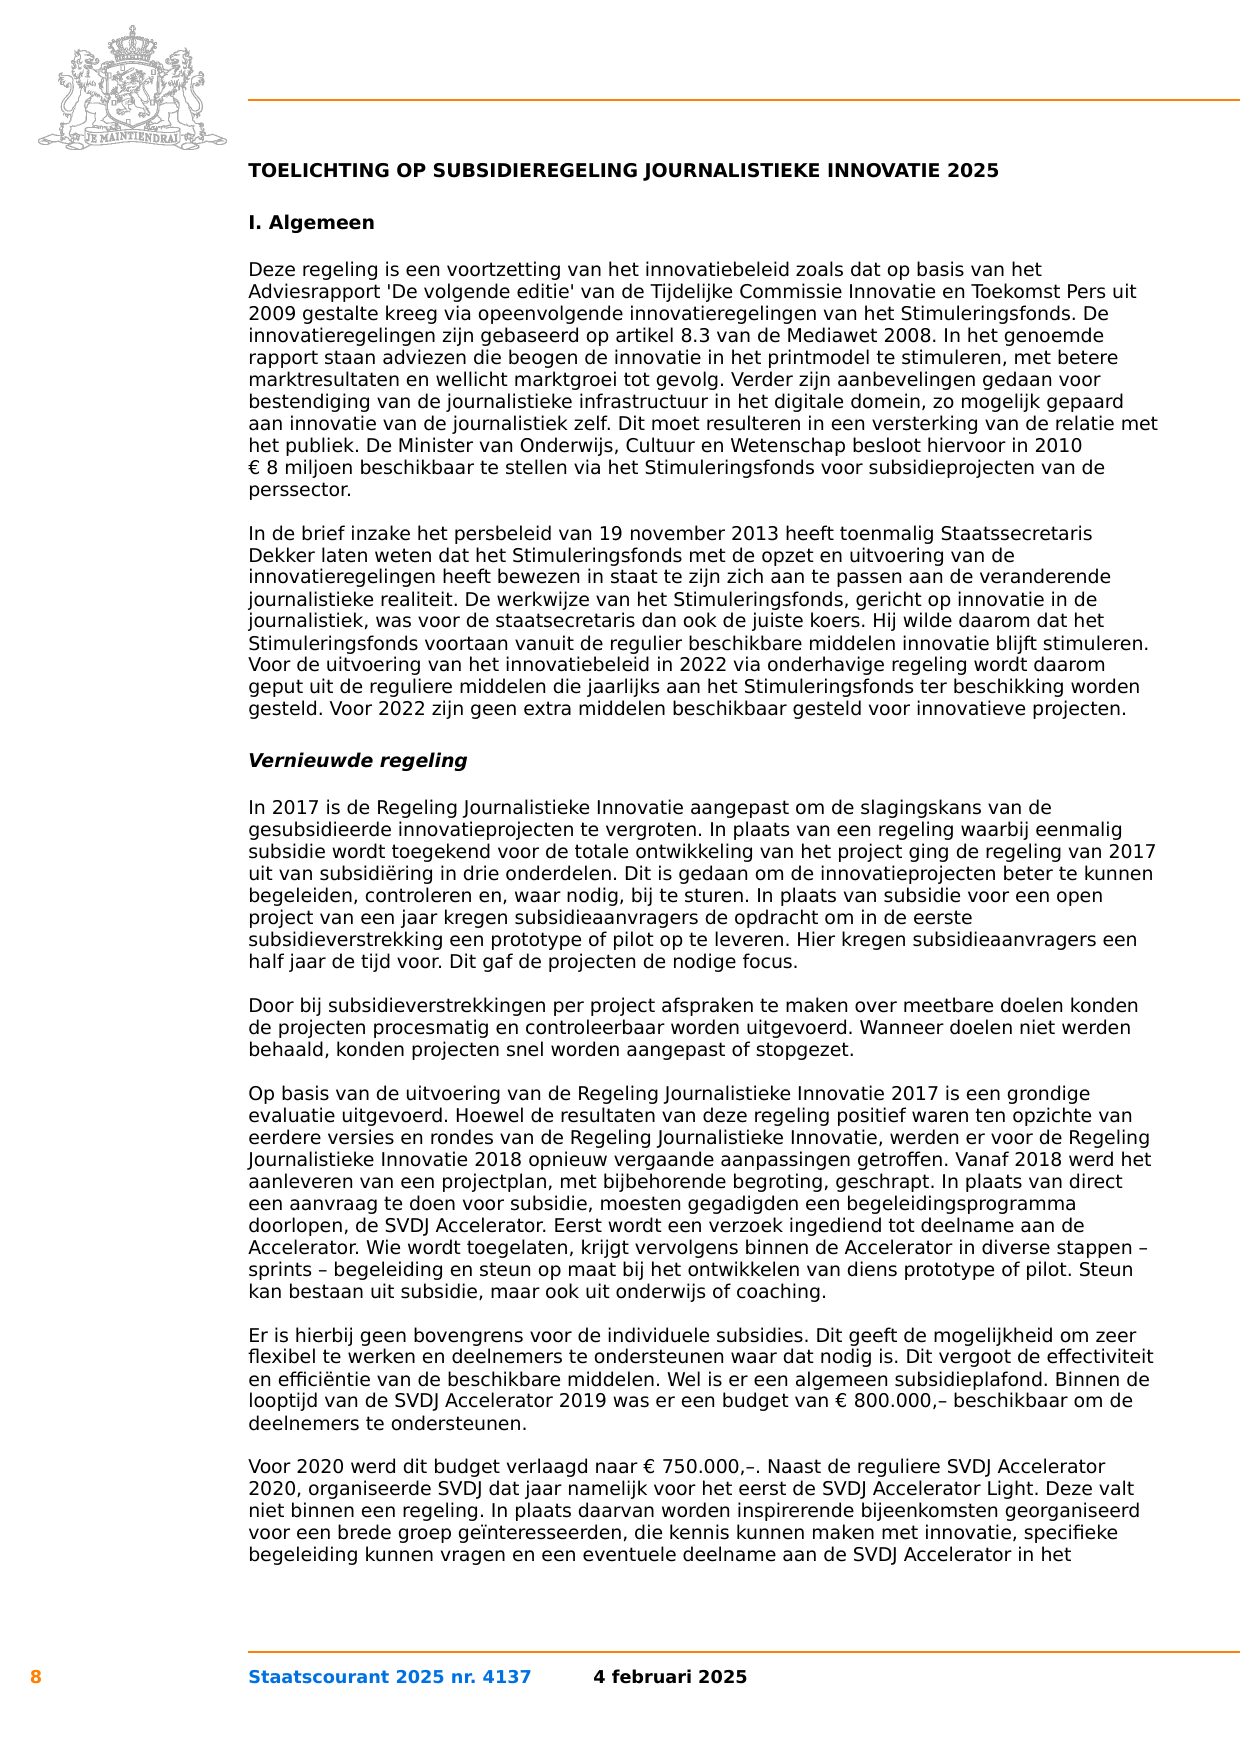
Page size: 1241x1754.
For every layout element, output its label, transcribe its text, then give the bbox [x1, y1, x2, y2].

text Voor 2020 werd dit budget verlaagd naar € 750.000,–. Naast de reguliere SVDJ Accelerator 2020, organiseerde SVDJ dat jaar namelijk voor het eerst de SVDJ Accelerator Light. Deze valt niet binnen een regeling. In plaats daarvan worden inspirerende bijeenkomsten georganiseerd voor een brede groep geïnteresseerden, die kennis kunnen maken met innovatie, specifieke begeleiding kunnen vragen en een eventuele deelname aan de SVDJ Accelerator in het [248, 1456, 1163, 1566]
subtitle Vernieuwde regeling [248, 750, 1163, 772]
text In 2017 is de Regeling Journalistieke Innovatie aangepast om de slagingskans van de gesubsidieerde innovatieprojecten te vergroten. In plaats van een regeling waarbij eenmalig subsidie wordt toegekend voor de totale ontwikkeling van het project ging de regeling van 2017 uit van subsidiëring in drie onderdelen. Dit is gedaan om de innovatieprojecten beter te kunnen begeleiden, controleren en, waar nodig, bij te sturen. In plaats van subsidie voor een open project van een jaar kregen subsidieaanvragers de opdracht om in de eerste subsidieverstrekking een prototype of pilot op te leveren. Hier kregen subsidieaanvragers een half jaar de tijd voor. Dit gaf de projecten de nodige focus. [248, 797, 1163, 973]
text Door bij subsidieverstrekkingen per project afspraken te maken over meetbare doelen konden de projecten procesmatig en controleerbaar worden uitgevoerd. Wanneer doelen niet werden behaald, konden projecten snel worden aangepast of stopgezet. [248, 995, 1163, 1061]
text Deze regeling is een voortzetting van het innovatiebeleid zoals dat op basis van het Adviesrapport 'De volgende editie' van de Tijdelijke Commissie Innovatie en Toekomst Pers uit 2009 gestalte kreeg via opeenvolgende innovatieregelingen van het Stimuleringsfonds. De innovatieregelingen zijn gebaseerd op artikel 8.3 van de Mediawet 2008. In het genoemde rapport staan adviezen die beogen de innovatie in het printmodel te stimuleren, met betere marktresultaten en wellicht marktgroei tot gevolg. Verder zijn aanbevelingen gedaan voor bestendiging van de journalistieke infrastructuur in het digitale domein, zo mogelijk gepaard aan innovatie van de journalistiek zelf. Dit moet resulteren in een versterking van de relatie met het publiek. De Minister van Onderwijs, Cultuur en Wetenschap besloot hiervoor in 2010 € 8 miljoen beschikbaar te stellen via het Stimuleringsfonds voor subsidieprojecten van de perssector. [248, 259, 1163, 501]
text In de brief inzake het persbeleid van 19 november 2013 heeft toenmalig Staatssecretaris Dekker laten weten dat het Stimuleringsfonds met de opzet en uitvoering van de innovatieregelingen heeft bewezen in staat te zijn zich aan te passen aan de veranderende journalistieke realiteit. De werkwijze van het Stimuleringsfonds, gericht op innovatie in de journalistiek, was voor de staatsecretaris dan ook de juiste koers. Hij wilde daarom dat het Stimuleringsfonds voortaan vanuit de regulier beschikbare middelen innovatie blijft stimuleren. Voor de uitvoering van het innovatiebeleid in 2022 via onderhavige regeling wordt daarom geput uit de reguliere middelen die jaarlijks aan het Stimuleringsfonds ter beschikking worden gesteld. Voor 2022 zijn geen extra middelen beschikbaar gesteld voor innovatieve projecten. [248, 522, 1163, 720]
subtitle I. Algemeen [248, 212, 1163, 234]
subtitle TOELICHTING OP SUBSIDIEREGELING JOURNALISTIEKE INNOVATIE 2025 [248, 160, 1163, 182]
picture [38, 25, 227, 150]
text Er is hierbij geen bovengrens voor de individuele subsidies. Dit geeft de mogelijkheid om zeer flexibel te werken en deelnemers te ondersteunen waar dat nodig is. Dit vergoot de effectiviteit en efficiëntie van de beschikbare middelen. Wel is er een algemeen subsidieplafond. Binnen de looptijd van de SVDJ Accelerator 2019 was er een budget van € 800.000,– beschikbaar om de deelnemers te ondersteunen. [248, 1324, 1163, 1434]
text Op basis van de uitvoering van de Regeling Journalistieke Innovatie 2017 is een grondige evaluatie uitgevoerd. Hoewel de resultaten van deze regeling positief waren ten opzichte van eerdere versies en rondes van de Regeling Journalistieke Innovatie, werden er voor de Regeling Journalistieke Innovatie 2018 opnieuw vergaande aanpassingen getroffen. Vanaf 2018 werd het aanleveren van een projectplan, met bijbehorende begroting, geschrapt. In plaats van direct een aanvraag te doen voor subsidie, moesten gegadigden een begeleidingsprogramma doorlopen, de SVDJ Accelerator. Eerst wordt een verzoek ingediend tot deelname aan de Accelerator. Wie wordt toegelaten, krijgt vervolgens binnen de Accelerator in diverse stappen – sprints – begeleiding en steun op maat bij het ontwikkelen van diens prototype of pilot. Steun kan bestaan uit subsidie, maar ook uit onderwijs of coaching. [248, 1083, 1163, 1303]
